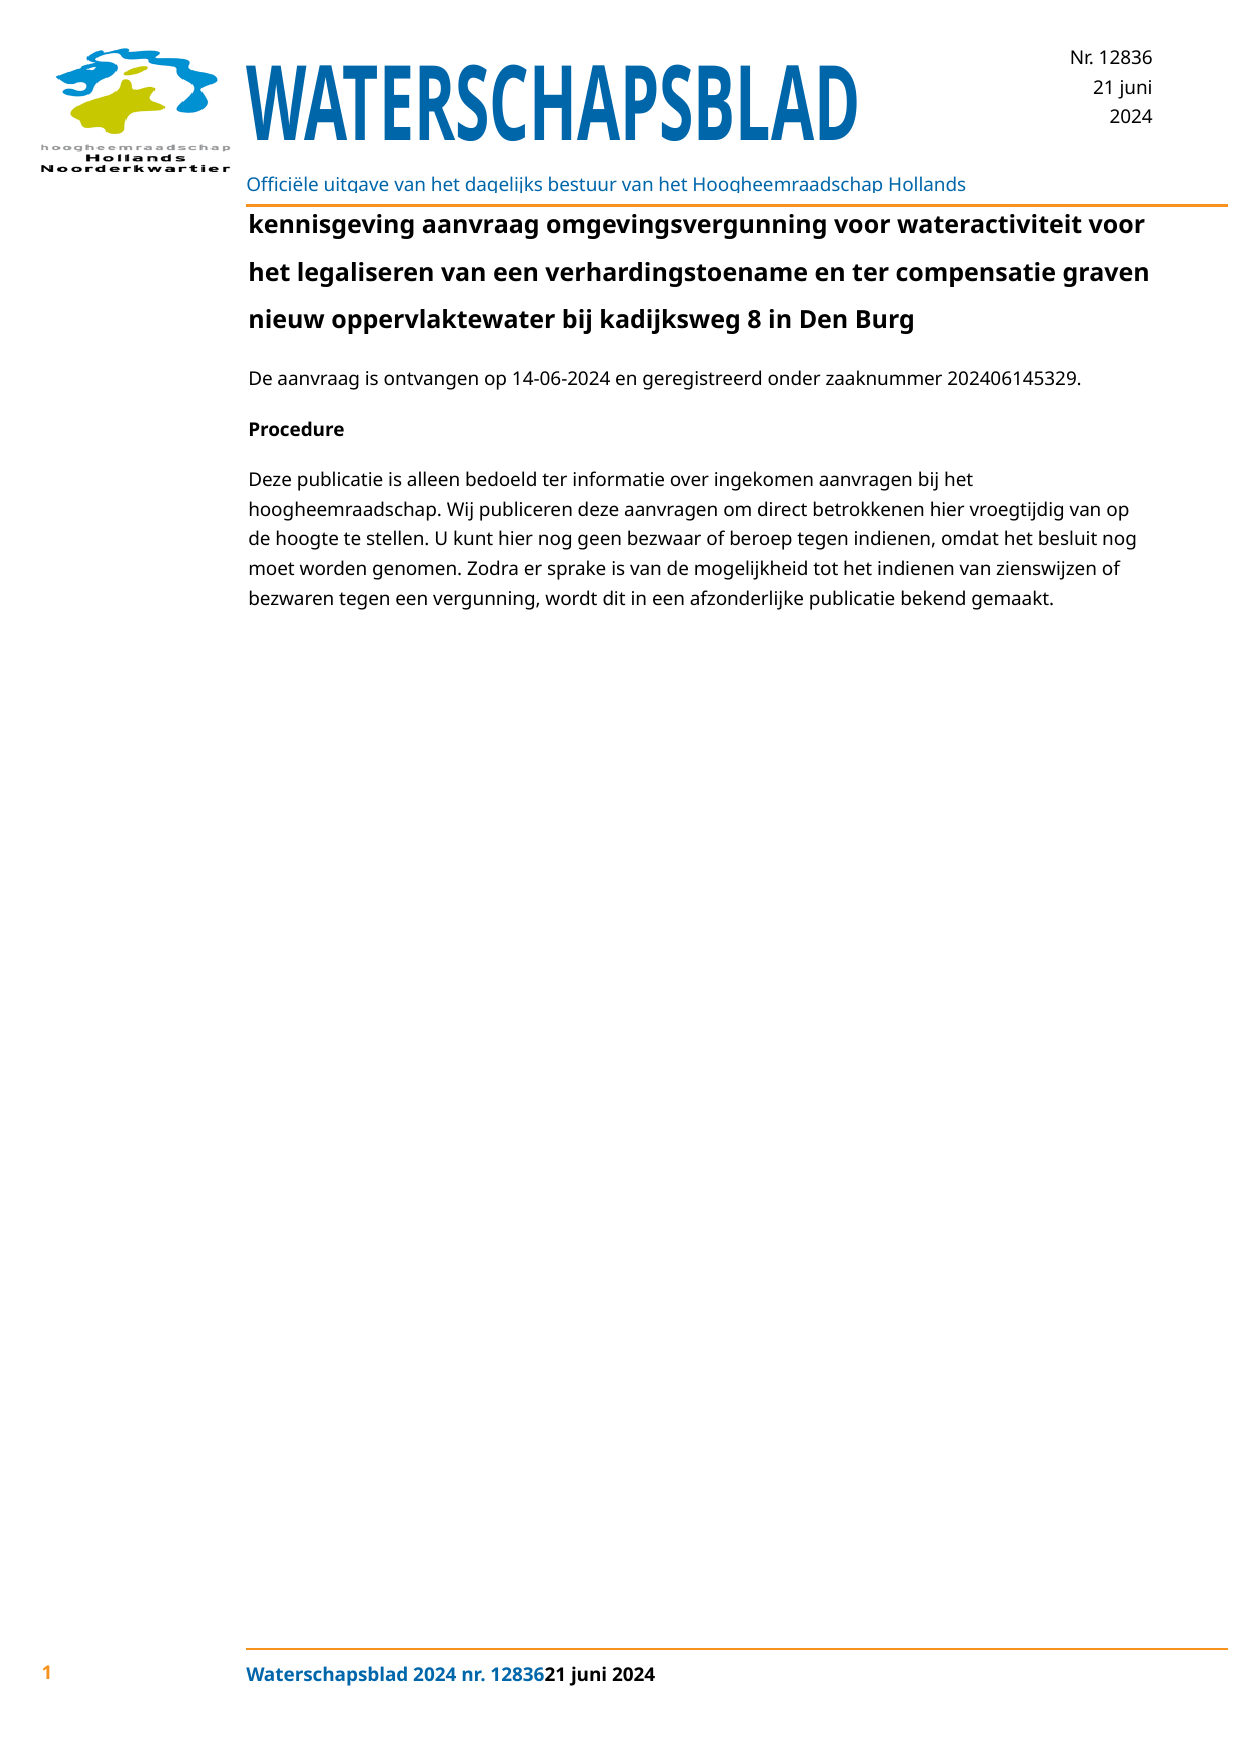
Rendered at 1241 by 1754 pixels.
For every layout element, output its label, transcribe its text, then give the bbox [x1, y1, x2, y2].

picture [41, 47, 231, 172]
text De aanvraag is ontvangen op 14-06-2024 en geregistreerd onder zaaknummer 202406145329. [248, 366, 1152, 391]
text kennisgeving aanvraag omgevingsvergunning voor wateractiviteit voor het legaliseren van een verhardingstoename en ter compensatie graven nieuw oppervlaktewater bij kadijksweg 8 in Den Burg [248, 207, 1152, 336]
text Deze publicatie is alleen bedoeld ter informatie over ingekomen aanvragen bij het hoogheemraadschap. Wij publiceren deze aanvragen om direct betrokkenen hier vroegtijdig van op de hoogte te stellen. U kunt hier nog geen bezwaar of beroep tegen indienen, omdat het besluit nog moet worden genomen. Zodra er sprake is van de mogelijkheid tot het indienen van zienswijzen of bezwaren tegen een vergunning, wordt dit in een afzonderlijke publicatie bekend gemaakt. [248, 466, 1152, 610]
text Procedure [248, 416, 1152, 442]
